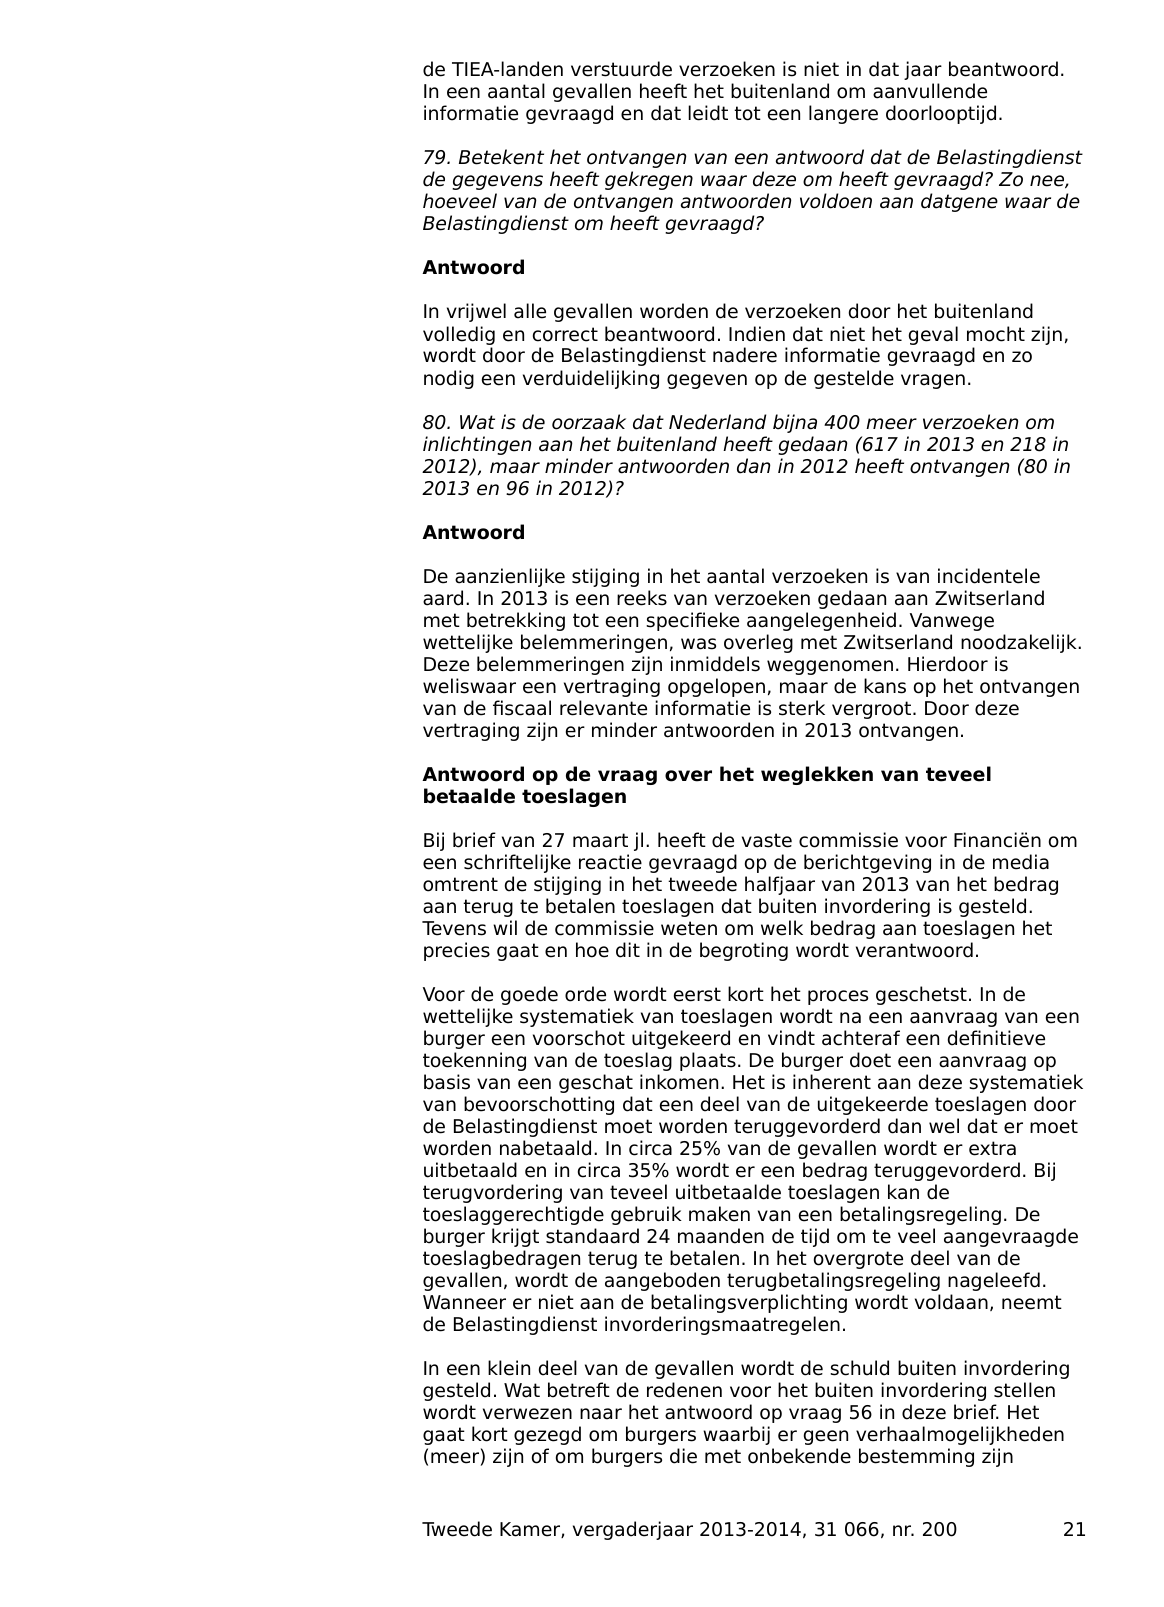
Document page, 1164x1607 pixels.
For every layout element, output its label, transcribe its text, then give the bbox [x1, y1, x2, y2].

subtitle Antwoord op de vraag over het weglekken van teveel betaalde toeslagen [422, 764, 1087, 808]
subtitle 80. Wat is de oorzaak dat Nederland bijna 400 meer verzoeken om inlichtingen aan het buitenland heeft gedaan (617 in 2013 en 218 in 2012), maar minder antwoorden dan in 2012 heeft ontvangen (80 in 2013 en 96 in 2012)? [422, 412, 1087, 499]
subtitle Antwoord [422, 257, 1087, 279]
text In vrijwel alle gevallen worden de verzoeken door het buitenland volledig en correct beantwoord. Indien dat niet het geval mocht zijn, wordt door de Belastingdienst nadere informatie gevraagd en zo nodig een verduidelijking gegeven op de gestelde vragen. [422, 301, 1087, 389]
subtitle Antwoord [422, 522, 1087, 544]
text In een klein deel van de gevallen wordt de schuld buiten invordering gesteld. Wat betreft de redenen voor het buiten invordering stellen wordt verwezen naar het antwoord op vraag 56 in deze brief. Het gaat kort gezegd om burgers waarbij er geen verhaalmogelijkheden (meer) zijn of om burgers die met onbekende bestemming zijn [422, 1358, 1087, 1468]
text Bij brief van 27 maart jl. heeft de vaste commissie voor Financiën om een schriftelijke reactie gevraagd op de berichtgeving in de media omtrent de stijging in het tweede halfjaar van 2013 van het bedrag aan terug te betalen toeslagen dat buiten invordering is gesteld. Tevens wil de commissie weten om welk bedrag aan toeslagen het precies gaat en hoe dit in de begroting wordt verantwoord. [422, 830, 1087, 962]
text De aanzienlijke stijging in het aantal verzoeken is van incidentele aard. In 2013 is een reeks van verzoeken gedaan aan Zwitserland met betrekking tot een specifieke aangelegenheid. Vanwege wettelijke belemmeringen, was overleg met Zwitserland noodzakelijk. Deze belemmeringen zijn inmiddels weggenomen. Hierdoor is weliswaar een vertraging opgelopen, maar de kans op het ontvangen van de fiscaal relevante informatie is sterk vergroot. Door deze vertraging zijn er minder antwoorden in 2013 ontvangen. [422, 566, 1087, 742]
text Voor de goede orde wordt eerst kort het proces geschetst. In de wettelijke systematiek van toeslagen wordt na een aanvraag van een burger een voorschot uitgekeerd en vindt achteraf een definitieve toekenning van de toeslag plaats. De burger doet een aanvraag op basis van een geschat inkomen. Het is inherent aan deze systematiek van bevoorschotting dat een deel van de uitgekeerde toeslagen door de Belastingdienst moet worden teruggevorderd dan wel dat er moet worden nabetaald. In circa 25% van de gevallen wordt er extra uitbetaald en in circa 35% wordt er een bedrag teruggevorderd. Bij terugvordering van teveel uitbetaalde toeslagen kan de toeslaggerechtigde gebruik maken van een betalingsregeling. De burger krijgt standaard 24 maanden de tijd om te veel aangevraagde toeslagbedragen terug te betalen. In het overgrote deel van de gevallen, wordt de aangeboden terugbetalingsregeling nageleefd. Wanneer er niet aan de betalingsverplichting wordt voldaan, neemt de Belastingdienst invorderingsmaatregelen. [422, 984, 1087, 1336]
text de TIEA-landen verstuurde verzoeken is niet in dat jaar beantwoord. In een aantal gevallen heeft het buitenland om aanvullende informatie gevraagd en dat leidt tot een langere doorlooptijd. [422, 59, 1087, 125]
subtitle 79. Betekent het ontvangen van een antwoord dat de Belastingdienst de gegevens heeft gekregen waar deze om heeft gevraagd? Zo nee, hoeveel van de ontvangen antwoorden voldoen aan datgene waar de Belastingdienst om heeft gevraagd? [422, 147, 1087, 235]
